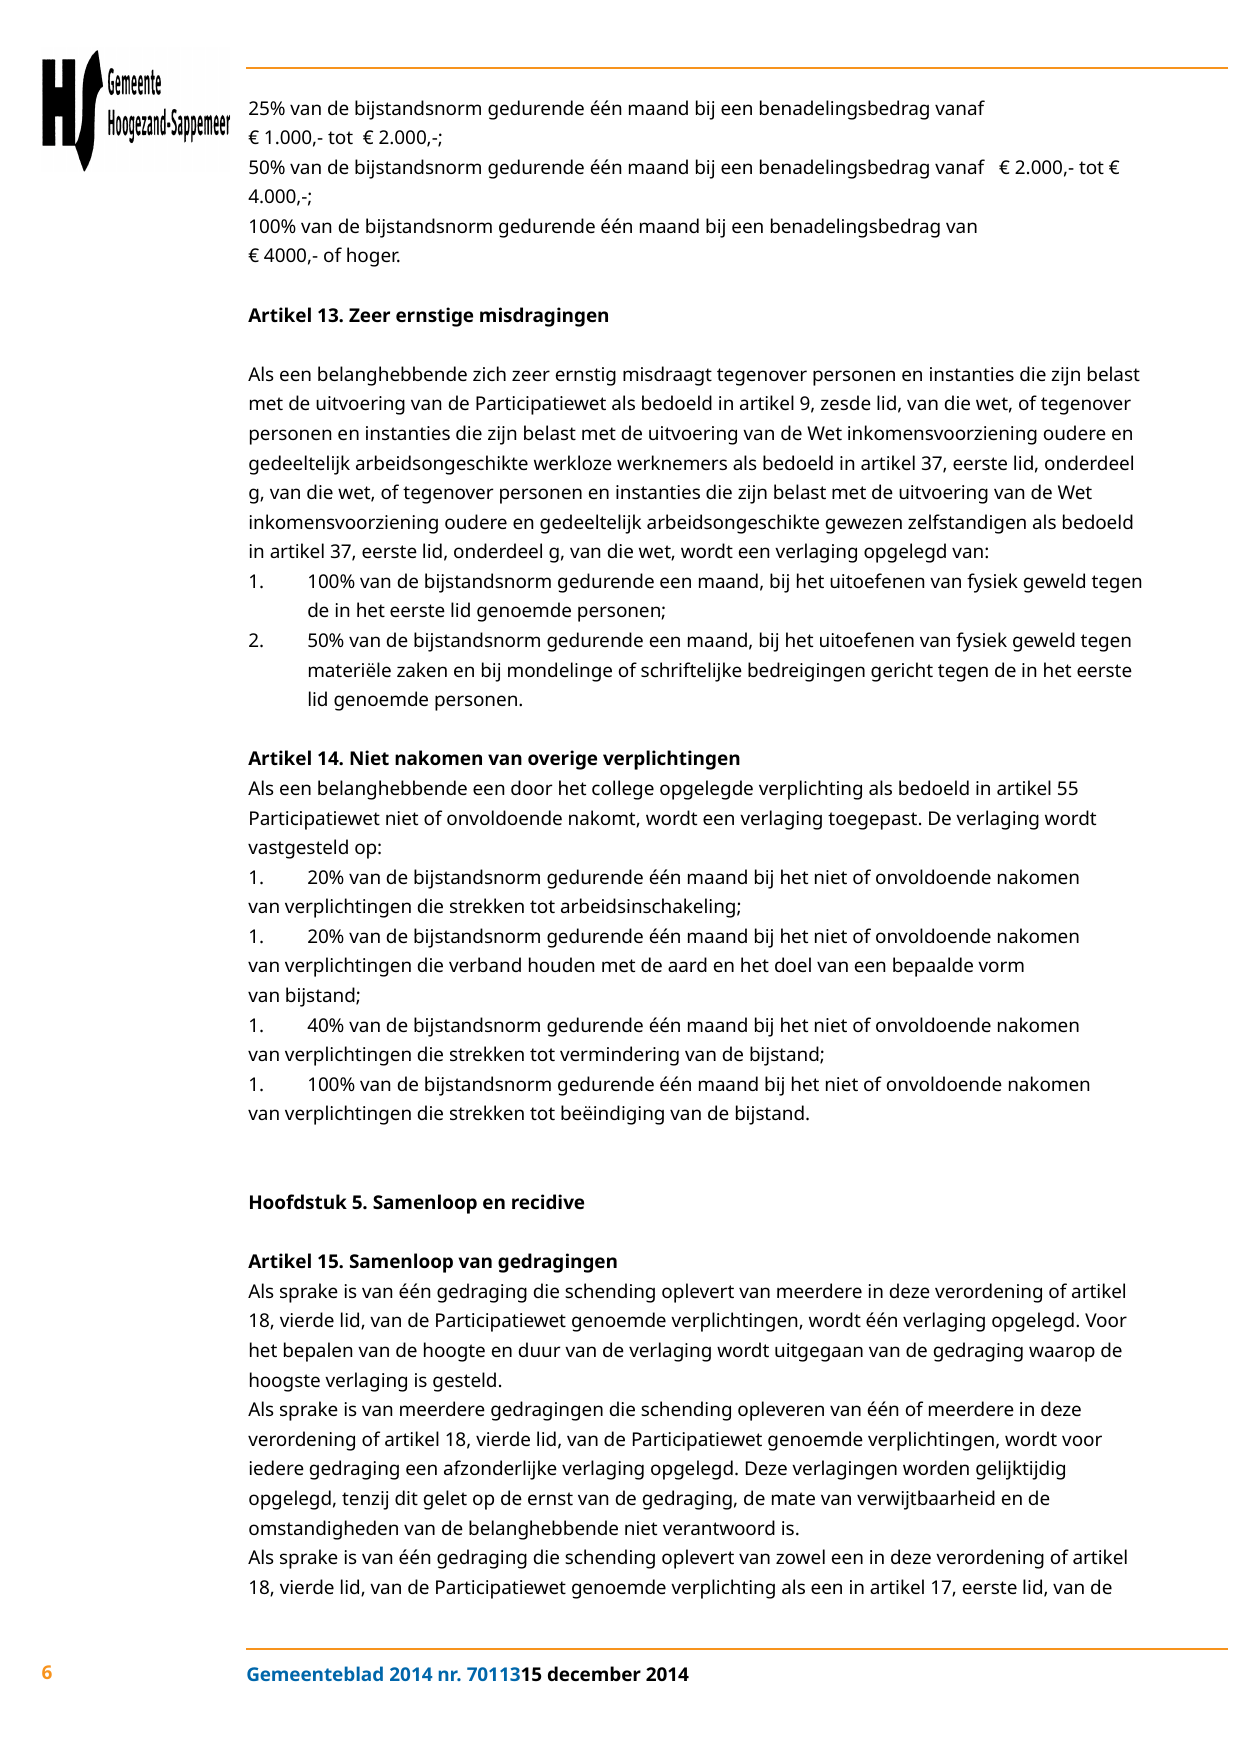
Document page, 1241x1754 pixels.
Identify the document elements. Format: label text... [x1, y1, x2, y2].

list 50% van de bijstandsnorm gedurende een maand, bij het uitoefenen van fysiek geweld tegen materiële zaken en bij mondelinge of schriftelijke bedreigingen gericht tegen de in het eerste lid genoemde personen. [248, 627, 1152, 712]
list 100% van de bijstandsnorm gedurende een maand, bij het uitoefenen van fysiek geweld tegen de in het eerste lid genoemde personen; [248, 568, 1152, 623]
list 20% van de bijstandsnorm gedurende één maand bij het niet of onvoldoende nakomen [248, 864, 1152, 890]
picture [41, 47, 231, 172]
text van bijstand; [248, 982, 1152, 1008]
text van verplichtingen die verband houden met de aard en het doel van een bepaalde vorm [248, 953, 1152, 978]
text Als sprake is van één gedraging die schending oplevert van meerdere in deze verordening of artikel 18, vierde lid, van de Participatiewet genoemde verplichtingen, wordt één verlaging opgelegd. Voor het bepalen van de hoogte en duur van de verlaging wordt uitgegaan van de gedraging waarop de hoogste verlaging is gesteld. [248, 1278, 1152, 1393]
list 20% van de bijstandsnorm gedurende één maand bij het niet of onvoldoende nakomen [248, 923, 1152, 949]
list 40% van de bijstandsnorm gedurende één maand bij het niet of onvoldoende nakomen [248, 1012, 1152, 1038]
text Als sprake is van meerdere gedragingen die schending opleveren van één of meerdere in deze verordening of artikel 18, vierde lid, van de Participatiewet genoemde verplichtingen, wordt voor iedere gedraging een afzonderlijke verlaging opgelegd. Deze verlagingen worden gelijktijdig opgelegd, tenzij dit gelet op de ernst van de gedraging, de mate van verwijtbaarheid en de omstandigheden van de belanghebbende niet verantwoord is. [248, 1396, 1152, 1541]
text Als sprake is van één gedraging die schending oplevert van zowel een in deze verordening of artikel 18, vierde lid, van de Participatiewet genoemde verplichting als een in artikel 17, eerste lid, van de [248, 1544, 1152, 1600]
text van verplichtingen die strekken tot vermindering van de bijstand; [248, 1041, 1152, 1067]
text € 4000,- of hoger. [248, 243, 1152, 268]
text Hoofdstuk 5. Samenloop en recidive [248, 1189, 1152, 1215]
text 100% van de bijstandsnorm gedurende één maand bij een benadelingsbedrag van [248, 213, 1152, 239]
text Als een belanghebbende een door het college opgelegde verplichting als bedoeld in artikel 55 Participatiewet niet of onvoldoende nakomt, wordt een verlaging toegepast. De verlaging wordt vastgesteld op: [248, 775, 1152, 860]
text 25% van de bijstandsnorm gedurende één maand bij een benadelingsbedrag vanaf [248, 95, 1152, 121]
text 50% van de bijstandsnorm gedurende één maand bij een benadelingsbedrag vanaf € 2.000,- tot € 4.000,-; [248, 154, 1152, 209]
text Artikel 14. Niet nakomen van overige verplichtingen [248, 746, 1152, 771]
text Artikel 15. Samenloop van gedragingen [248, 1248, 1152, 1274]
text Artikel 13. Zeer ernstige misdragingen [248, 302, 1152, 328]
text Als een belanghebbende zich zeer ernstig misdraagt tegenover personen en instanties die zijn belast met de uitvoering van de Participatiewet als bedoeld in artikel 9, zesde lid, van die wet, of tegenover personen en instanties die zijn belast met de uitvoering van de Wet inkomensvoorziening oudere en gedeeltelijk arbeidsongeschikte werkloze werknemers als bedoeld in artikel 37, eerste lid, onderdeel g, van die wet, of tegenover personen en instanties die zijn belast met de uitvoering van de Wet inkomensvoorziening oudere en gedeeltelijk arbeidsongeschikte gewezen zelfstandigen als bedoeld in artikel 37, eerste lid, onderdeel g, van die wet, wordt een verlaging opgelegd van: [248, 361, 1152, 564]
text van verplichtingen die strekken tot beëindiging van de bijstand. [248, 1101, 1152, 1126]
text € 1.000,- tot € 2.000,-; [248, 124, 1152, 150]
list 100% van de bijstandsnorm gedurende één maand bij het niet of onvoldoende nakomen [248, 1071, 1152, 1097]
text van verplichtingen die strekken tot arbeidsinschakeling; [248, 893, 1152, 919]
